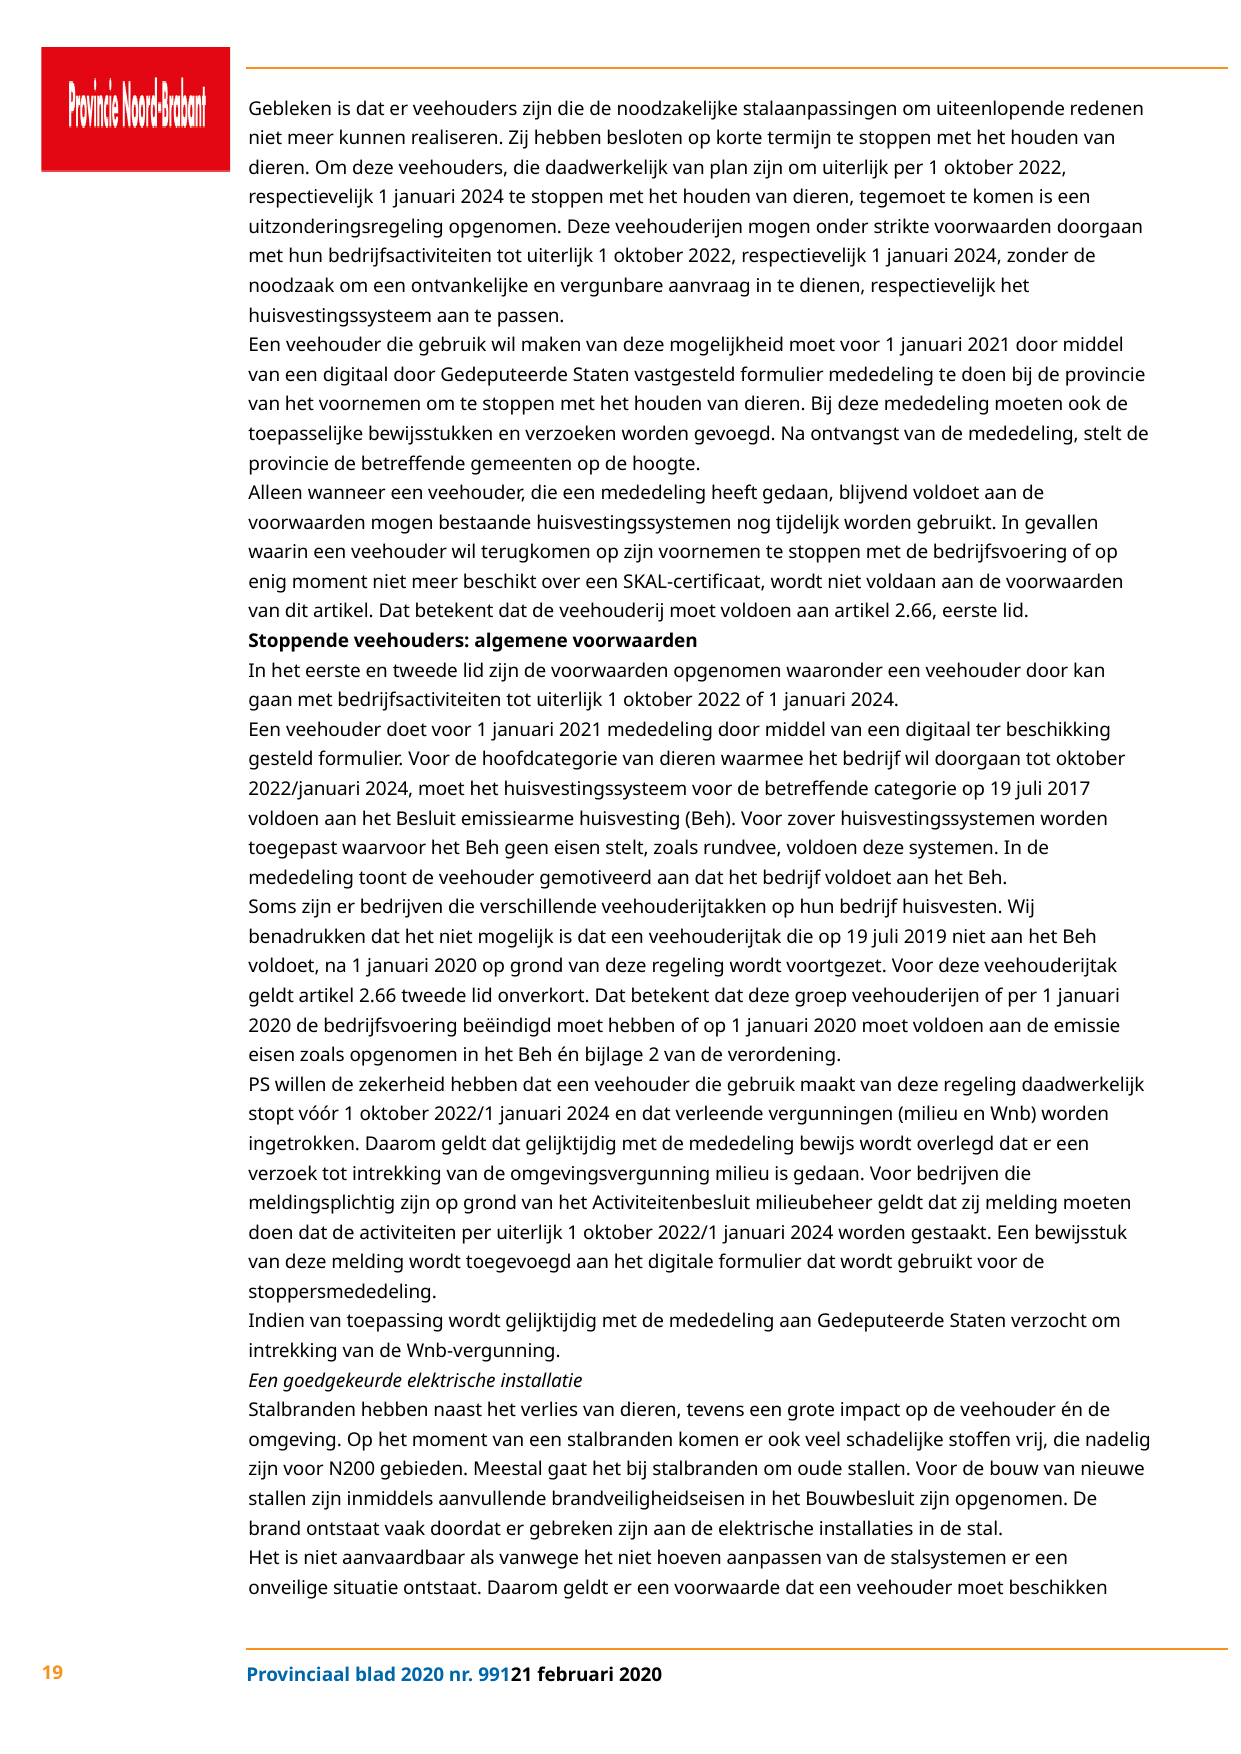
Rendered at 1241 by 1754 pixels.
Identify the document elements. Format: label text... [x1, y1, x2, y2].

text PS willen de zekerheid hebben dat een veehouder die gebruik maakt van deze regeling daadwerkelijk stopt vóór 1 oktober 2022/1 januari 2024 en dat verleende vergunningen (milieu en Wnb) worden ingetrokken. Daarom geldt dat gelijktijdig met de mededeling bewijs wordt overlegd dat er een verzoek tot intrekking van de omgevingsvergunning milieu is gedaan. Voor bedrijven die meldingsplichtig zijn op grond van het Activiteitenbesluit milieubeheer geldt dat zij melding moeten doen dat de activiteiten per uiterlijk 1 oktober 2022/1 januari 2024 worden gestaakt. Een bewijsstuk van deze melding wordt toegevoegd aan het digitale formulier dat wordt gebruikt voor de stoppersmededeling. [248, 1071, 1152, 1304]
text Stoppende veehouders: algemene voorwaarden [248, 627, 1152, 653]
text Een goedgekeurde elektrische installatie [248, 1367, 1152, 1393]
text Het is niet aanvaardbaar als vanwege het niet hoeven aanpassen van de stalsystemen er een onveilige situatie ontstaat. Daarom geldt er een voorwaarde dat een veehouder moet beschikken [248, 1544, 1152, 1600]
text Stalbranden hebben naast het verlies van dieren, tevens een grote impact op de veehouder én de omgeving. Op het moment van een stalbranden komen er ook veel schadelijke stoffen vrij, die nadelig zijn voor N200 gebieden. Meestal gaat het bij stalbranden om oude stallen. Voor de bouw van nieuwe stallen zijn inmiddels aanvullende brandveiligheidseisen in het Bouwbesluit zijn opgenomen. De brand ontstaat vaak doordat er gebreken zijn aan de elektrische installaties in de stal. [248, 1396, 1152, 1541]
text Gebleken is dat er veehouders zijn die de noodzakelijke stalaanpassingen om uiteenlopende redenen niet meer kunnen realiseren. Zij hebben besloten op korte termijn te stoppen met het houden van dieren. Om deze veehouders, die daadwerkelijk van plan zijn om uiterlijk per 1 oktober 2022, respectievelijk 1 januari 2024 te stoppen met het houden van dieren, tegemoet te komen is een uitzonderingsregeling opgenomen. Deze veehouderijen mogen onder strikte voorwaarden doorgaan met hun bedrijfsactiviteiten tot uiterlijk 1 oktober 2022, respectievelijk 1 januari 2024, zonder de noodzaak om een ontvankelijke en vergunbare aanvraag in te dienen, respectievelijk het huisvestingssysteem aan te passen. [248, 95, 1152, 328]
text Een veehouder doet voor 1 januari 2021 mededeling door middel van een digitaal ter beschikking gesteld formulier. Voor de hoofdcategorie van dieren waarmee het bedrijf wil doorgaan tot oktober 2022/januari 2024, moet het huisvestingssysteem voor de betreffende categorie op 19 juli 2017 voldoen aan het Besluit emissiearme huisvesting (Beh). Voor zover huisvestingssystemen worden toegepast waarvoor het Beh geen eisen stelt, zoals rundvee, voldoen deze systemen. In de mededeling toont de veehouder gemotiveerd aan dat het bedrijf voldoet aan het Beh. [248, 716, 1152, 890]
text Alleen wanneer een veehouder, die een mededeling heeft gedaan, blijvend voldoet aan de voorwaarden mogen bestaande huisvestingssystemen nog tijdelijk worden gebruikt. In gevallen waarin een veehouder wil terugkomen op zijn voornemen te stoppen met de bedrijfsvoering of op enig moment niet meer beschikt over een SKAL-certificaat, wordt niet voldaan aan de voorwaarden van dit artikel. Dat betekent dat de veehouderij moet voldoen aan artikel 2.66, eerste lid. [248, 479, 1152, 623]
text Soms zijn er bedrijven die verschillende veehouderijtakken op hun bedrijf huisvesten. Wij benadrukken dat het niet mogelijk is dat een veehouderijtak die op 19 juli 2019 niet aan het Beh voldoet, na 1 januari 2020 op grond van deze regeling wordt voortgezet. Voor deze veehouderijtak geldt artikel 2.66 tweede lid onverkort. Dat betekent dat deze groep veehouderijen of per 1 januari 2020 de bedrijfsvoering beëindigd moet hebben of op 1 januari 2020 moet voldoen aan de emissie eisen zoals opgenomen in het Beh én bijlage 2 van de verordening. [248, 893, 1152, 1067]
text Een veehouder die gebruik wil maken van deze mogelijkheid moet voor 1 januari 2021 door middel van een digitaal door Gedeputeerde Staten vastgesteld formulier mededeling te doen bij de provincie van het voornemen om te stoppen met het houden van dieren. Bij deze mededeling moeten ook de toepasselijke bewijsstukken en verzoeken worden gevoegd. Na ontvangst van de mededeling, stelt de provincie de betreffende gemeenten op de hoogte. [248, 331, 1152, 476]
text Indien van toepassing wordt gelijktijdig met de mededeling aan Gedeputeerde Staten verzocht om intrekking van de Wnb-vergunning. [248, 1308, 1152, 1363]
picture [41, 47, 231, 172]
text In het eerste en tweede lid zijn de voorwaarden opgenomen waaronder een veehouder door kan gaan met bedrijfsactiviteiten tot uiterlijk 1 oktober 2022 of 1 januari 2024. [248, 657, 1152, 712]
